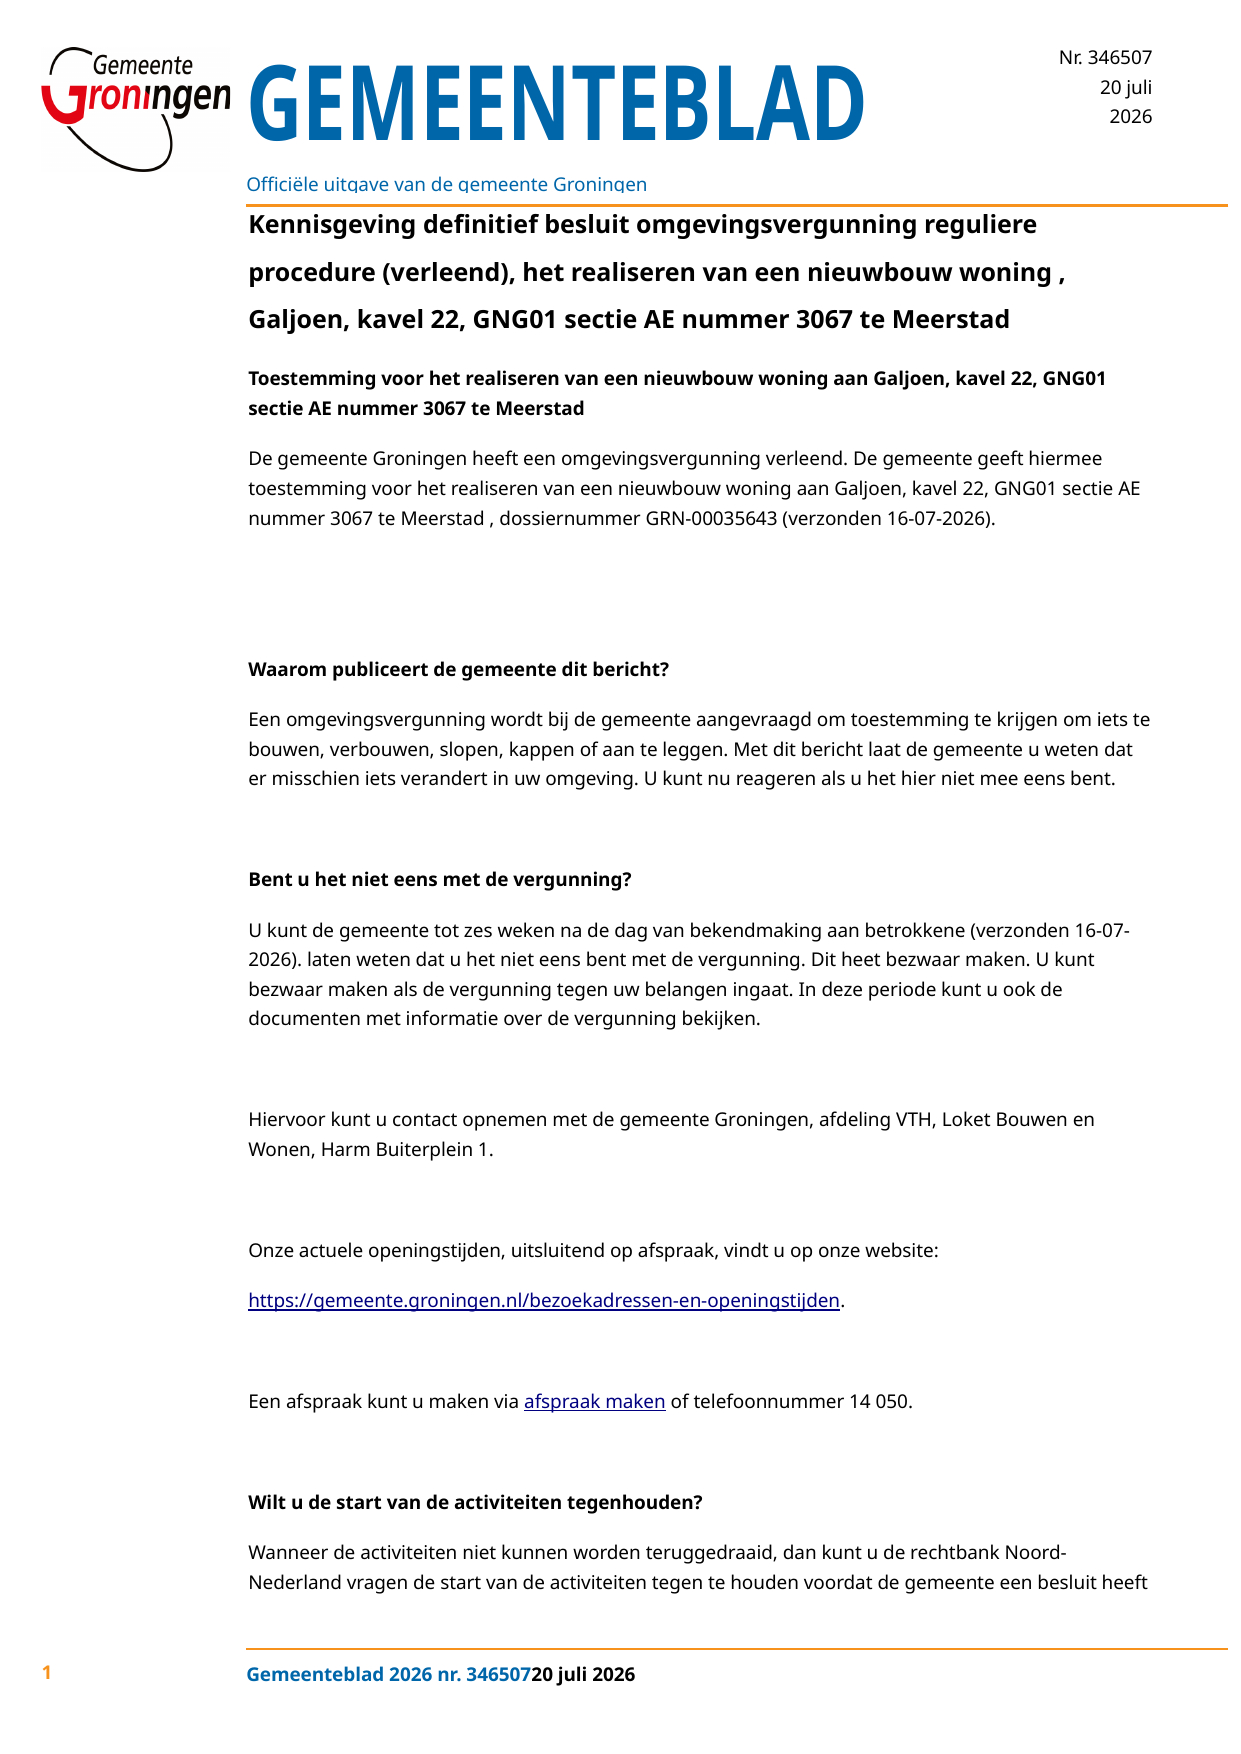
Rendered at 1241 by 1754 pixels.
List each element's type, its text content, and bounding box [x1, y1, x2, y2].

picture [41, 47, 231, 172]
text https://gemeente.groningen.nl/bezoekadressen-en-openingstijden. [248, 1287, 1152, 1313]
text Een omgevingsvergunning wordt bij de gemeente aangevraagd om toestemming te krijgen om iets te bouwen, verbouwen, slopen, kappen of aan te leggen. Met dit bericht laat de gemeente u weten dat er misschien iets verandert in uw omgeving. U kunt nu reageren als u het hier niet mee eens bent. [248, 706, 1152, 791]
text Onze actuele openingstijden, uitsluitend op afspraak, vindt u op onze website: [248, 1237, 1152, 1262]
text De gemeente Groningen heeft een omgevingsvergunning verleend. De gemeente geeft hiermee toestemming voor het realiseren van een nieuwbouw woning aan Galjoen, kavel 22, GNG01 sectie AE nummer 3067 te Meerstad , dossiernummer GRN-00035643 (verzonden 16-07-2026). [248, 446, 1152, 530]
text Waarom publiceert de gemeente dit bericht? [248, 656, 1152, 682]
text Bent u het niet eens met de vergunning? [248, 866, 1152, 892]
text Toestemming voor het realiseren van een nieuwbouw woning aan Galjoen, kavel 22, GNG01 sectie AE nummer 3067 te Meerstad [248, 366, 1152, 421]
text Wilt u de start van de activiteiten tegenhouden? [248, 1489, 1152, 1514]
text Een afspraak kunt u maken via afspraak maken of telefoonnummer 14 050. [248, 1388, 1152, 1414]
text Kennisgeving definitief besluit omgevingsvergunning reguliere procedure (verleend), het realiseren van een nieuwbouw woning , Galjoen, kavel 22, GNG01 sectie AE nummer 3067 te Meerstad [248, 207, 1152, 336]
text U kunt de gemeente tot zes weken na de dag van bekendmaking aan betrokkene (verzonden 16-07-2026). laten weten dat u het niet eens bent met de vergunning. Dit heet bezwaar maken. U kunt bezwaar maken als de vergunning tegen uw belangen ingaat. In deze periode kunt u ook de documenten met informatie over de vergunning bekijken. [248, 917, 1152, 1031]
text Wanneer de activiteiten niet kunnen worden teruggedraaid, dan kunt u de rechtbank Noord-Nederland vragen de start van de activiteiten tegen te houden voordat de gemeente een besluit heeft [248, 1539, 1152, 1594]
text Hiervoor kunt u contact opnemen met de gemeente Groningen, afdeling VTH, Loket Bouwen en Wonen, Harm Buiterplein 1. [248, 1106, 1152, 1162]
